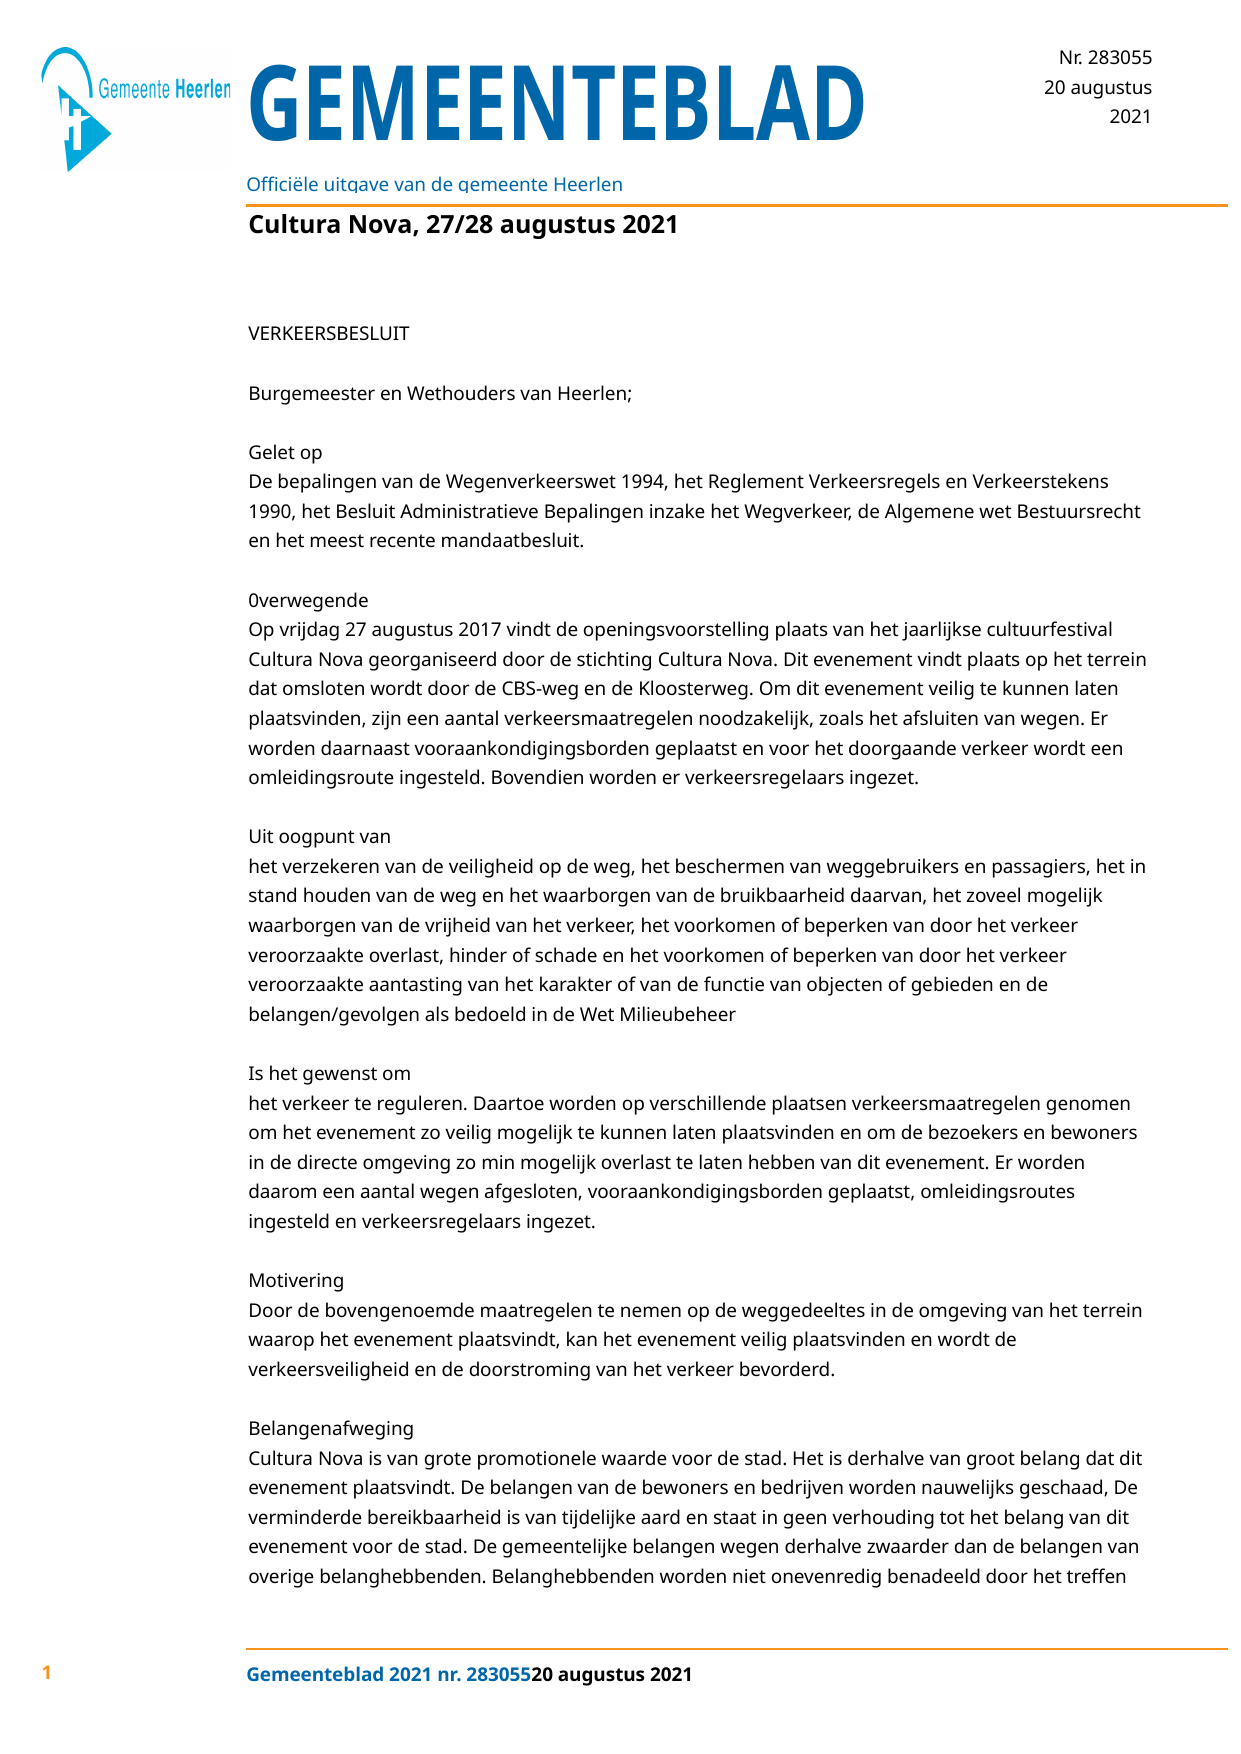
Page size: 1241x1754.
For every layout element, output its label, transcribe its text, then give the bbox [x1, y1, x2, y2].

picture [41, 47, 231, 172]
text Burgemeester en Wethouders van Heerlen; [248, 380, 1152, 406]
text Uit oogpunt van [248, 823, 1152, 849]
text het verkeer te reguleren. Daartoe worden op verschillende plaatsen verkeersmaatregelen genomen om het evenement zo veilig mogelijk te kunnen laten plaatsvinden en om de bezoekers en bewoners in de directe omgeving zo min mogelijk overlast te laten hebben van dit evenement. Er worden daarom een aantal wegen afgesloten, vooraankondigingsborden geplaatst, omleidingsroutes ingesteld en verkeersregelaars ingezet. [248, 1090, 1152, 1234]
text Op vrijdag 27 augustus 2017 vindt de openingsvoorstelling plaats van het jaarlijkse cultuurfestival Cultura Nova georganiseerd door de stichting Cultura Nova. Dit evenement vindt plaats op het terrein dat omsloten wordt door de CBS-weg en de Kloosterweg. Om dit evenement veilig te kunnen laten plaatsvinden, zijn een aantal verkeersmaatregelen noodzakelijk, zoals het afsluiten van wegen. Er worden daarnaast vooraankondigingsborden geplaatst en voor het doorgaande verkeer wordt een omleidingsroute ingesteld. Bovendien worden er verkeersregelaars ingezet. [248, 616, 1152, 790]
text het verzekeren van de veiligheid op de weg, het beschermen van weggebruikers en passagiers, het in stand houden van de weg en het waarborgen van de bruikbaarheid daarvan, het zoveel mogelijk waarborgen van de vrijheid van het verkeer, het voorkomen of beperken van door het verkeer veroorzaakte overlast, hinder of schade en het voorkomen of beperken van door het verkeer veroorzaakte aantasting van het karakter of van de functie van objecten of gebieden en de belangen/gevolgen als bedoeld in de Wet Milieubeheer [248, 853, 1152, 1027]
text Belangenafweging [248, 1415, 1152, 1441]
text Cultura Nova is van grote promotionele waarde voor de stad. Het is derhalve van groot belang dat dit evenement plaatsvindt. De belangen van de bewoners en bedrijven worden nauwelijks geschaad, De verminderde bereikbaarheid is van tijdelijke aard en staat in geen verhouding tot het belang van dit evenement voor de stad. De gemeentelijke belangen wegen derhalve zwaarder dan de belangen van overige belanghebbenden. Belanghebbenden worden niet onevenredig benadeeld door het treffen [248, 1445, 1152, 1589]
text Motivering [248, 1267, 1152, 1293]
text Is het gewenst om [248, 1060, 1152, 1086]
text Cultura Nova, 27/28 augustus 2021 [248, 207, 1152, 241]
text De bepalingen van de Wegenverkeerswet 1994, het Reglement Verkeersregels en Verkeerstekens 1990, het Besluit Administratieve Bepalingen inzake het Wegverkeer, de Algemene wet Bestuursrecht en het meest recente mandaatbesluit. [248, 468, 1152, 553]
text 0verwegende [248, 587, 1152, 613]
text Door de bovengenoemde maatregelen te nemen op de weggedeeltes in de omgeving van het terrein waarop het evenement plaatsvindt, kan het evenement veilig plaatsvinden en wordt de verkeersveiligheid en de doorstroming van het verkeer bevorderd. [248, 1297, 1152, 1382]
text Gelet op [248, 439, 1152, 465]
text VERKEERSBESLUIT [248, 321, 1152, 346]
picture [41, 47, 59, 70]
